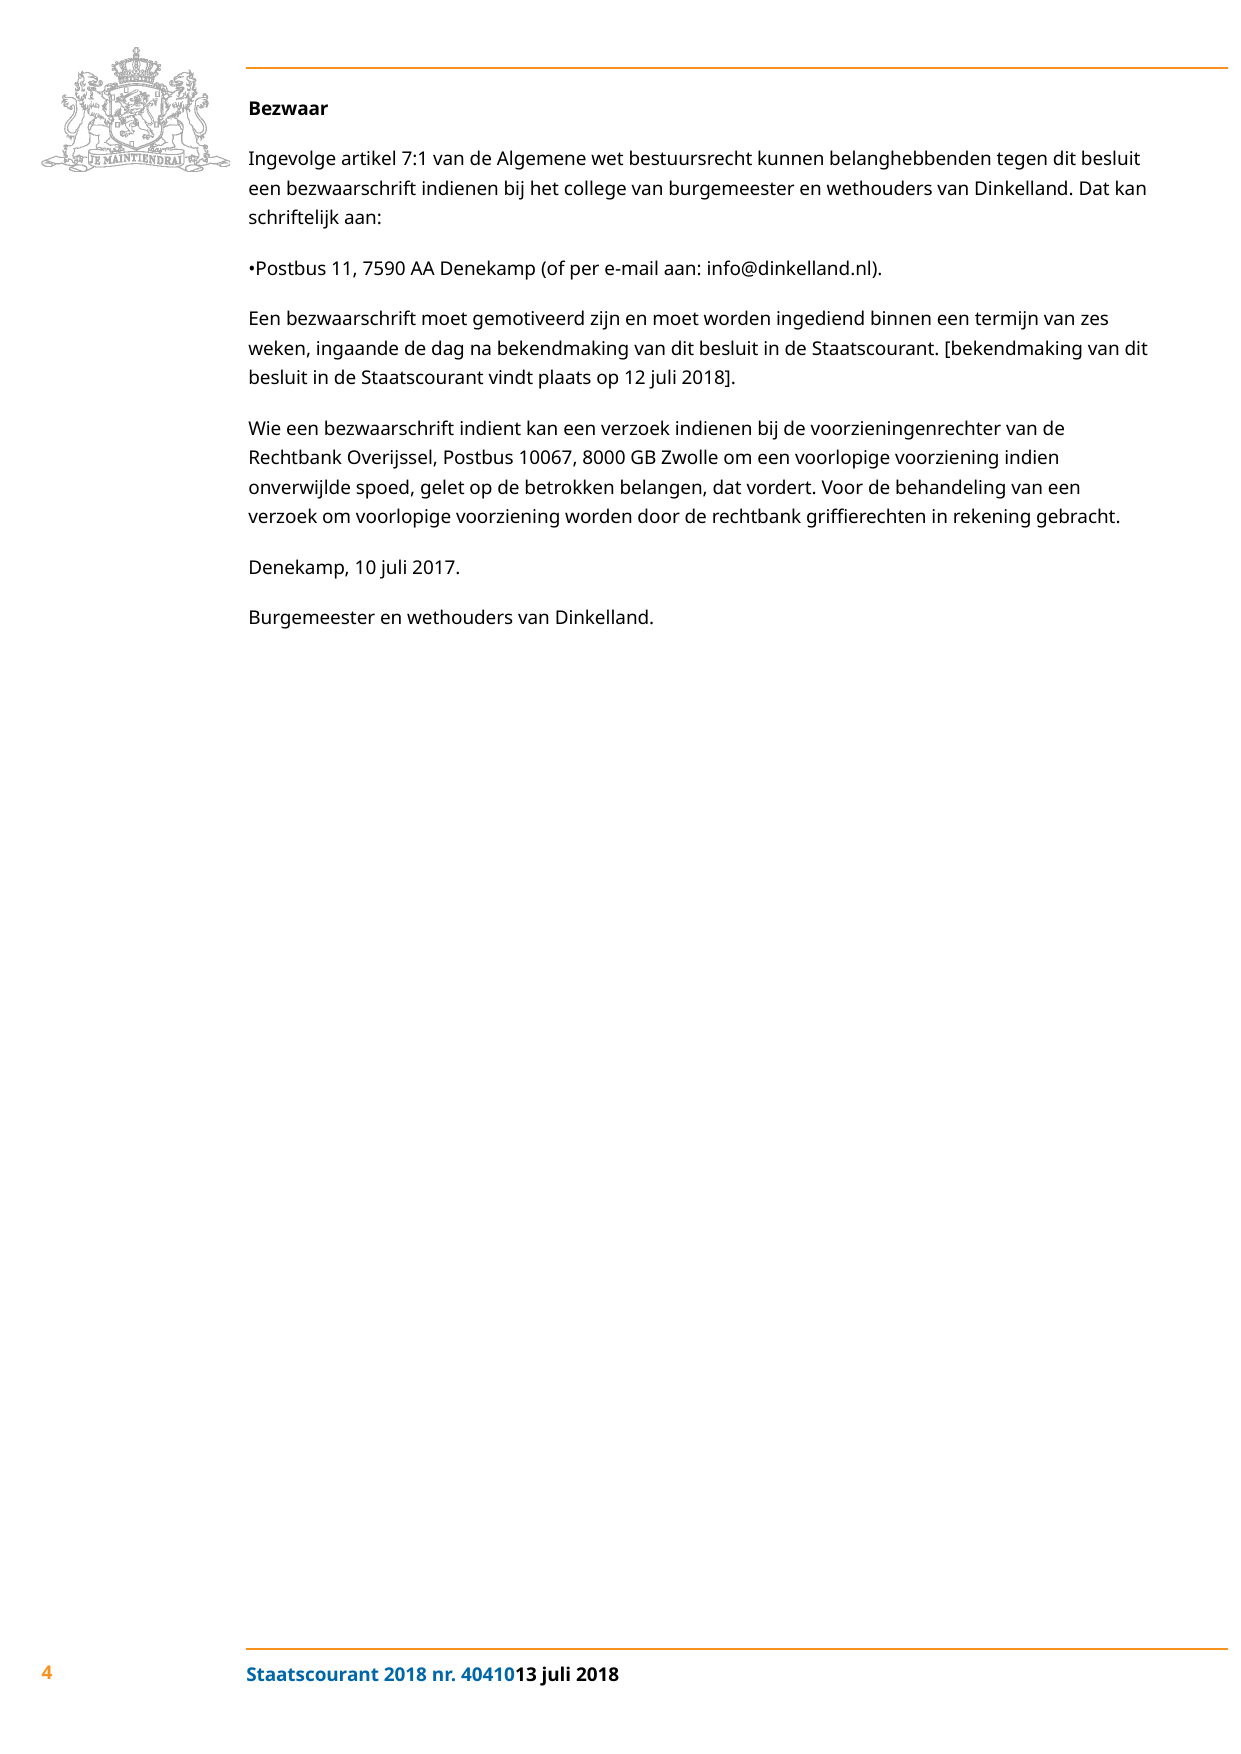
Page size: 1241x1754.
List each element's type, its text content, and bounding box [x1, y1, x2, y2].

picture [41, 47, 231, 172]
text Denekamp, 10 juli 2017. [248, 554, 1152, 580]
text Ingevolge artikel 7:1 van de Algemene wet bestuursrecht kunnen belanghebbenden tegen dit besluit een bezwaarschrift indienen bij het college van burgemeester en wethouders van Dinkelland. Dat kan schriftelijk aan: [248, 145, 1152, 230]
text Een bezwaarschrift moet gemotiveerd zijn en moet worden ingediend binnen een termijn van zes weken, ingaande de dag na bekendmaking van dit besluit in de Staatscourant. [bekendmaking van dit besluit in de Staatscourant vindt plaats op 12 juli 2018]. [248, 305, 1152, 390]
text Wie een bezwaarschrift indient kan een verzoek indienen bij de voorzieningenrechter van de Rechtbank Overijssel, Postbus 10067, 8000 GB Zwolle om een voorlopige voorziening indien onverwijlde spoed, gelet op de betrokken belangen, dat vordert. Voor de behandeling van een verzoek om voorlopige voorziening worden door de rechtbank griffierechten in rekening gebracht. [248, 415, 1152, 529]
text Bezwaar [248, 95, 1152, 121]
text Burgemeester en wethouders van Dinkelland. [248, 604, 1152, 630]
text •Postbus 11, 7590 AA Denekamp (of per e-mail aan: info@dinkelland.nl). [248, 255, 1152, 281]
